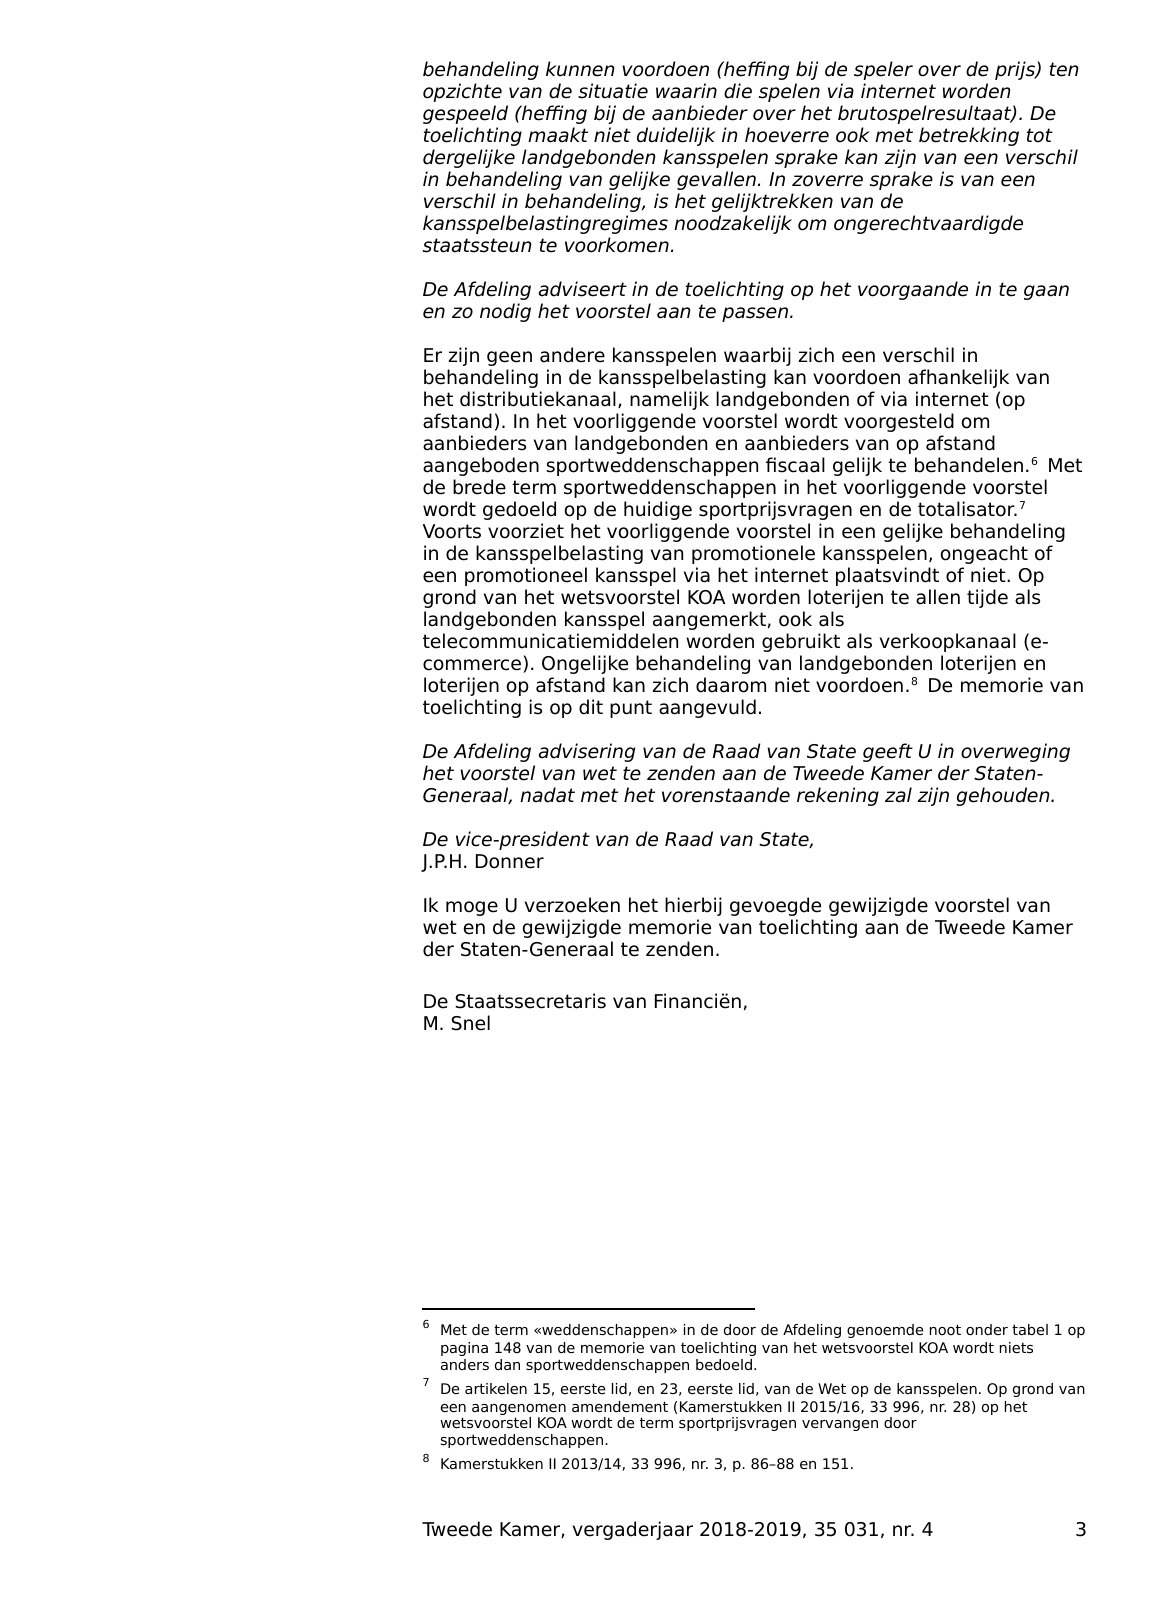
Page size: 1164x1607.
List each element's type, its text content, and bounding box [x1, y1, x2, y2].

text De artikelen 15, eerste lid, en 23, eerste lid, van de Wet op de kansspelen. Op grond van een aangenomen amendement (Kamerstukken II 2015/16, 33 996, nr. 28) op het wetsvoorstel KOA wordt de term sportprijsvragen vervangen door sportweddenschappen. [422, 1377, 1087, 1449]
text Ik moge U verzoeken het hierbij gevoegde gewijzigde voorstel van wet en de gewijzigde memorie van toelichting aan de Tweede Kamer der Staten-Generaal te zenden. [422, 895, 1087, 961]
text Met de term «weddenschappen» in de door de Afdeling genoemde noot onder tabel 1 op pagina 148 van de memorie van toelichting van het wetsvoorstel KOA wordt niets anders dan sportweddenschappen bedoeld. [422, 1318, 1087, 1374]
text Er zijn geen andere kansspelen waarbij zich een verschil in behandeling in de kansspelbelasting kan voordoen afhankelijk van het distributiekanaal, namelijk landgebonden of via internet (op afstand). In het voorliggende voorstel wordt voorgesteld om aanbieders van landgebonden en aanbieders van op afstand aangeboden sportweddenschappen fiscaal gelijk te behandelen. Met de brede term sportweddenschappen in het voorliggende voorstel wordt gedoeld op de huidige sportprijsvragen en de totalisator. Voorts voorziet het voorliggende voorstel in een gelijke behandeling in de kansspelbelasting van promotionele kansspelen, ongeacht of een promotioneel kansspel via het internet plaatsvindt of niet. Op grond van het wetsvoorstel KOA worden loterijen te allen tijde als landgebonden kansspel aangemerkt, ook als telecommunicatiemiddelen worden gebruikt als verkoopkanaal (e-commerce). Ongelijke behandeling van landgebonden loterijen en loterijen op afstand kan zich daarom niet voordoen. De memorie van toelichting is op dit punt aangevuld. [422, 345, 1087, 719]
text behandeling kunnen voordoen (heffing bij de speler over de prijs) ten opzichte van de situatie waarin die spelen via internet worden gespeeld (heffing bij de aanbieder over het brutospelresultaat). De toelichting maakt niet duidelijk in hoeverre ook met betrekking tot dergelijke landgebonden kansspelen sprake kan zijn van een verschil in behandeling van gelijke gevallen. In zoverre sprake is van een verschil in behandeling, is het gelijktrekken van de kansspelbelastingregimes noodzakelijk om ongerechtvaardigde staatssteun te voorkomen. [422, 59, 1087, 257]
text De vice-president van de Raad van State, [422, 829, 1087, 851]
text De Afdeling adviseert in de toelichting op het voorgaande in te gaan en zo nodig het voorstel aan te passen. [422, 279, 1087, 323]
text De Staatssecretaris van Financiën, M. Snel [422, 991, 1087, 1035]
text Kamerstukken II 2013/14, 33 996, nr. 3, p. 86–88 en 151. [422, 1452, 1087, 1474]
text J.P.H. Donner [422, 851, 1087, 873]
text De Afdeling advisering van de Raad van State geeft U in overweging het voorstel van wet te zenden aan de Tweede Kamer der Staten-Generaal, nadat met het vorenstaande rekening zal zijn gehouden. [422, 741, 1087, 807]
